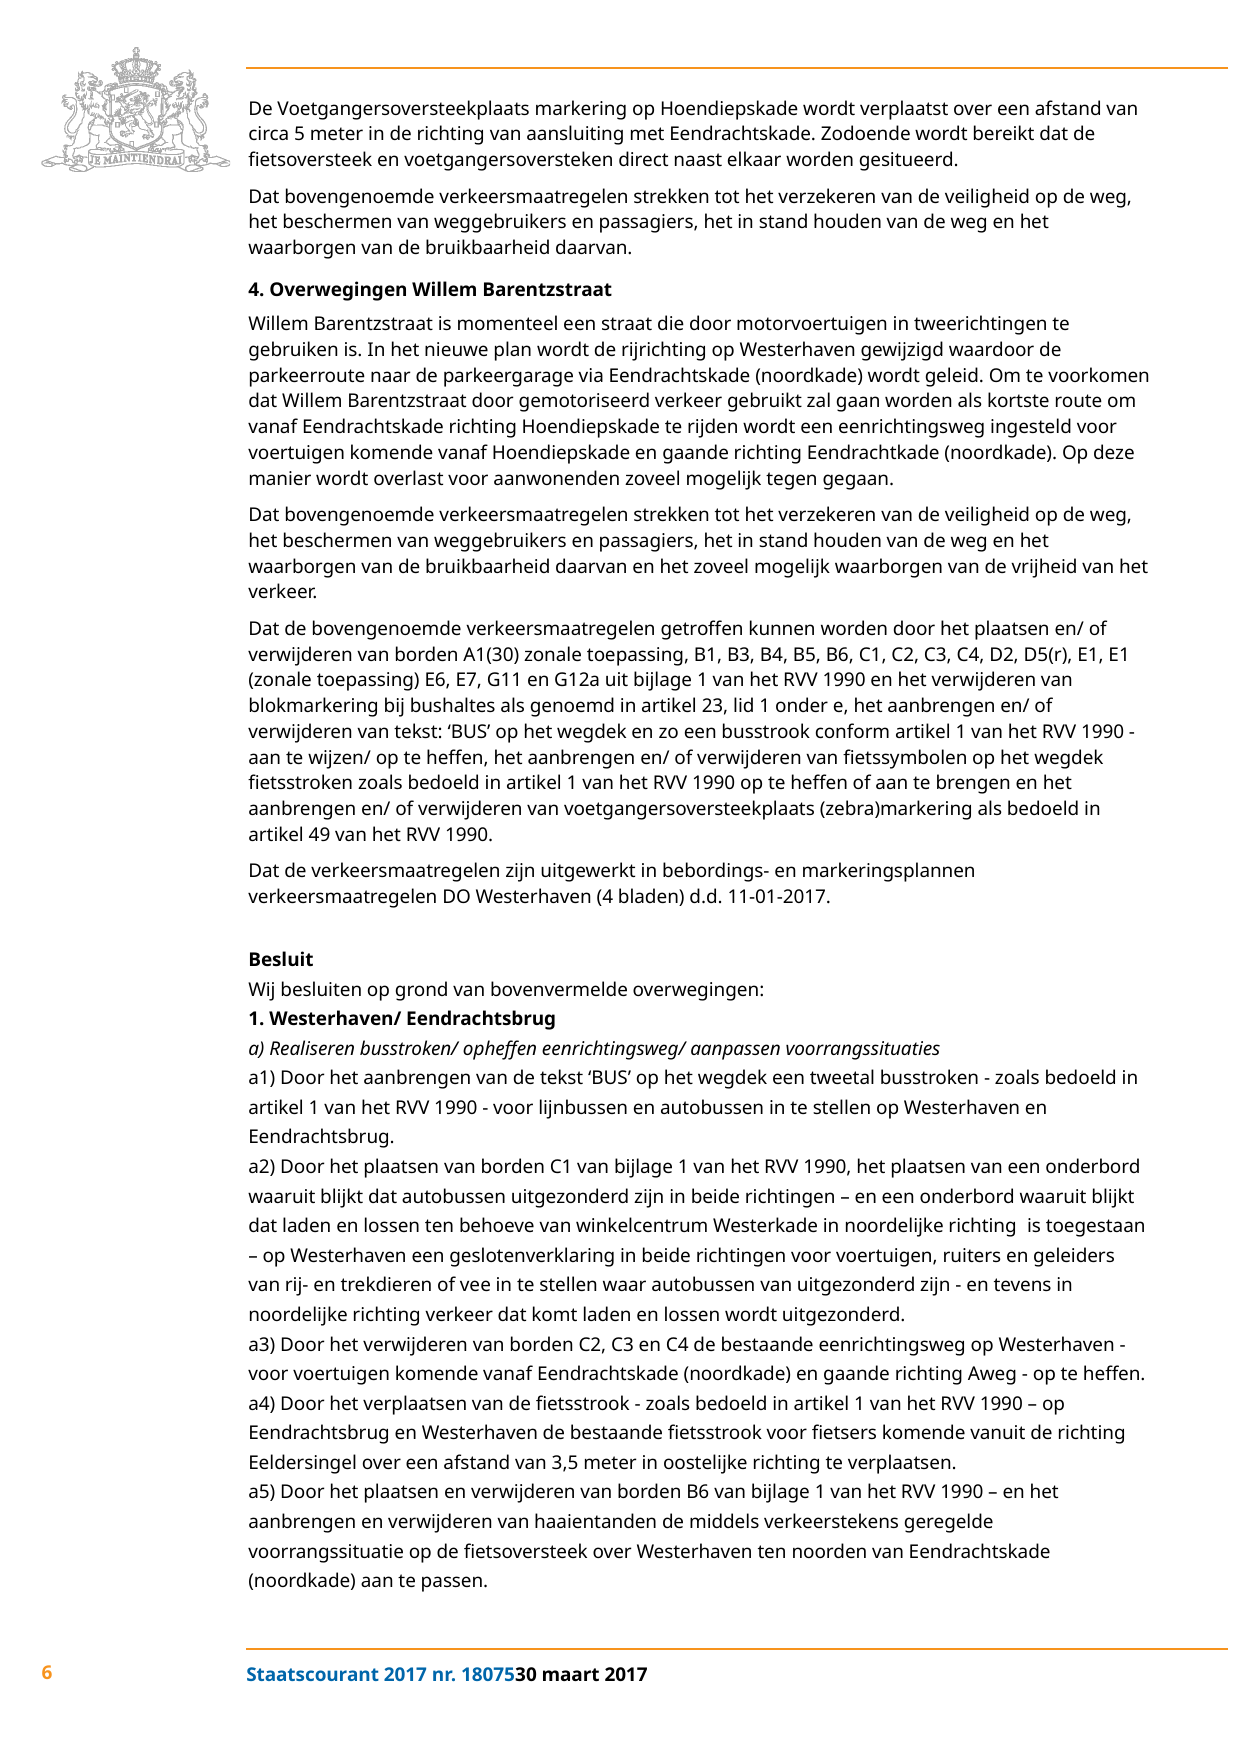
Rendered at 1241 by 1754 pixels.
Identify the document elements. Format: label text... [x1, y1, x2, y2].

text Wij besluiten op grond van bovenvermelde overwegingen: [248, 976, 1152, 1001]
text 4. Overwegingen Willem Barentzstraat [248, 276, 1152, 302]
text Dat bovengenoemde verkeersmaatregelen strekken tot het verzekeren van de veiligheid op de weg, het beschermen van weggebruikers en passagiers, het in stand houden van de weg en het waarborgen van de bruikbaarheid daarvan. [248, 183, 1152, 260]
text a3) Door het verwijderen van borden C2, C3 en C4 de bestaande eenrichtingsweg op Westerhaven - voor voertuigen komende vanaf Eendrachtskade (noordkade) en gaande richting Aweg - op te heffen. [248, 1331, 1152, 1386]
text Willem Barentzstraat is momenteel een straat die door motorvoertuigen in tweerichtingen te gebruiken is. In het nieuwe plan wordt de rijrichting op Westerhaven gewijzigd waardoor de parkeerroute naar de parkeergarage via Eendrachtskade (noordkade) wordt geleid. Om te voorkomen dat Willem Barentzstraat door gemotoriseerd verkeer gebruikt zal gaan worden als kortste route om vanaf Eendrachtskade richting Hoendiepskade te rijden wordt een eenrichtingsweg ingesteld voor voertuigen komende vanaf Hoendiepskade en gaande richting Eendrachtkade (noordkade). Op deze manier wordt overlast voor aanwonenden zoveel mogelijk tegen gegaan. [248, 310, 1152, 490]
text Dat de bovengenoemde verkeersmaatregelen getroffen kunnen worden door het plaatsen en/ of verwijderen van borden A1(30) zonale toepassing, B1, B3, B4, B5, B6, C1, C2, C3, C4, D2, D5(r), E1, E1 (zonale toepassing) E6, E7, G11 en G12a uit bijlage 1 van het RVV 1990 en het verwijderen van blokmarkering bij bushaltes als genoemd in artikel 23, lid 1 onder e, het aanbrengen en/ of verwijderen van tekst: ‘BUS’ op het wegdek en zo een busstrook conform artikel 1 van het RVV 1990 - aan te wijzen/ op te heffen, het aanbrengen en/ of verwijderen van fietssymbolen op het wegdek fietsstroken zoals bedoeld in artikel 1 van het RVV 1990 op te heffen of aan te brengen en het aanbrengen en/ of verwijderen van voetgangersoversteekplaats (zebra)markering als bedoeld in artikel 49 van het RVV 1990. [248, 615, 1152, 847]
text Besluit [248, 946, 1152, 972]
text 1. Westerhaven/ Eendrachtsbrug [248, 1005, 1152, 1031]
text a2) Door het plaatsen van borden C1 van bijlage 1 van het RVV 1990, het plaatsen van een onderbord waaruit blijkt dat autobussen uitgezonderd zijn in beide richtingen – en een onderbord waaruit blijkt dat laden en lossen ten behoeve van winkelcentrum Westerkade in noordelijke richting is toegestaan – op Westerhaven een geslotenverklaring in beide richtingen voor voertuigen, ruiters en geleiders van rij- en trekdieren of vee in te stellen waar autobussen van uitgezonderd zijn - en tevens in noordelijke richting verkeer dat komt laden en lossen wordt uitgezonderd. [248, 1153, 1152, 1327]
picture [41, 47, 231, 172]
text a5) Door het plaatsen en verwijderen van borden B6 van bijlage 1 van het RVV 1990 – en het aanbrengen en verwijderen van haaientanden de middels verkeerstekens geregelde voorrangssituatie op de fietsoversteek over Westerhaven ten noorden van Eendrachtskade (noordkade) aan te passen. [248, 1479, 1152, 1593]
text a) Realiseren busstroken/ opheffen eenrichtingsweg/ aanpassen voorrangssituaties [248, 1035, 1152, 1061]
text a1) Door het aanbrengen van de tekst ‘BUS’ op het wegdek een tweetal busstroken - zoals bedoeld in artikel 1 van het RVV 1990 - voor lijnbussen en autobussen in te stellen op Westerhaven en Eendrachtsbrug. [248, 1064, 1152, 1149]
text Dat bovengenoemde verkeersmaatregelen strekken tot het verzekeren van de veiligheid op de weg, het beschermen van weggebruikers en passagiers, het in stand houden van de weg en het waarborgen van de bruikbaarheid daarvan en het zoveel mogelijk waarborgen van de vrijheid van het verkeer. [248, 501, 1152, 604]
text Dat de verkeersmaatregelen zijn uitgewerkt in bebordings- en markeringsplannen verkeersmaatregelen DO Westerhaven (4 bladen) d.d. 11-01-2017. [248, 858, 1152, 909]
text De Voetgangersoversteekplaats markering op Hoendiepskade wordt verplaatst over een afstand van circa 5 meter in de richting van aansluiting met Eendrachtskade. Zodoende wordt bereikt dat de fietsoversteek en voetgangersoversteken direct naast elkaar worden gesitueerd. [248, 95, 1152, 172]
text a4) Door het verplaatsen van de fietsstrook - zoals bedoeld in artikel 1 van het RVV 1990 – op Eendrachtsbrug en Westerhaven de bestaande fietsstrook voor fietsers komende vanuit de richting Eeldersingel over een afstand van 3,5 meter in oostelijke richting te verplaatsen. [248, 1390, 1152, 1475]
